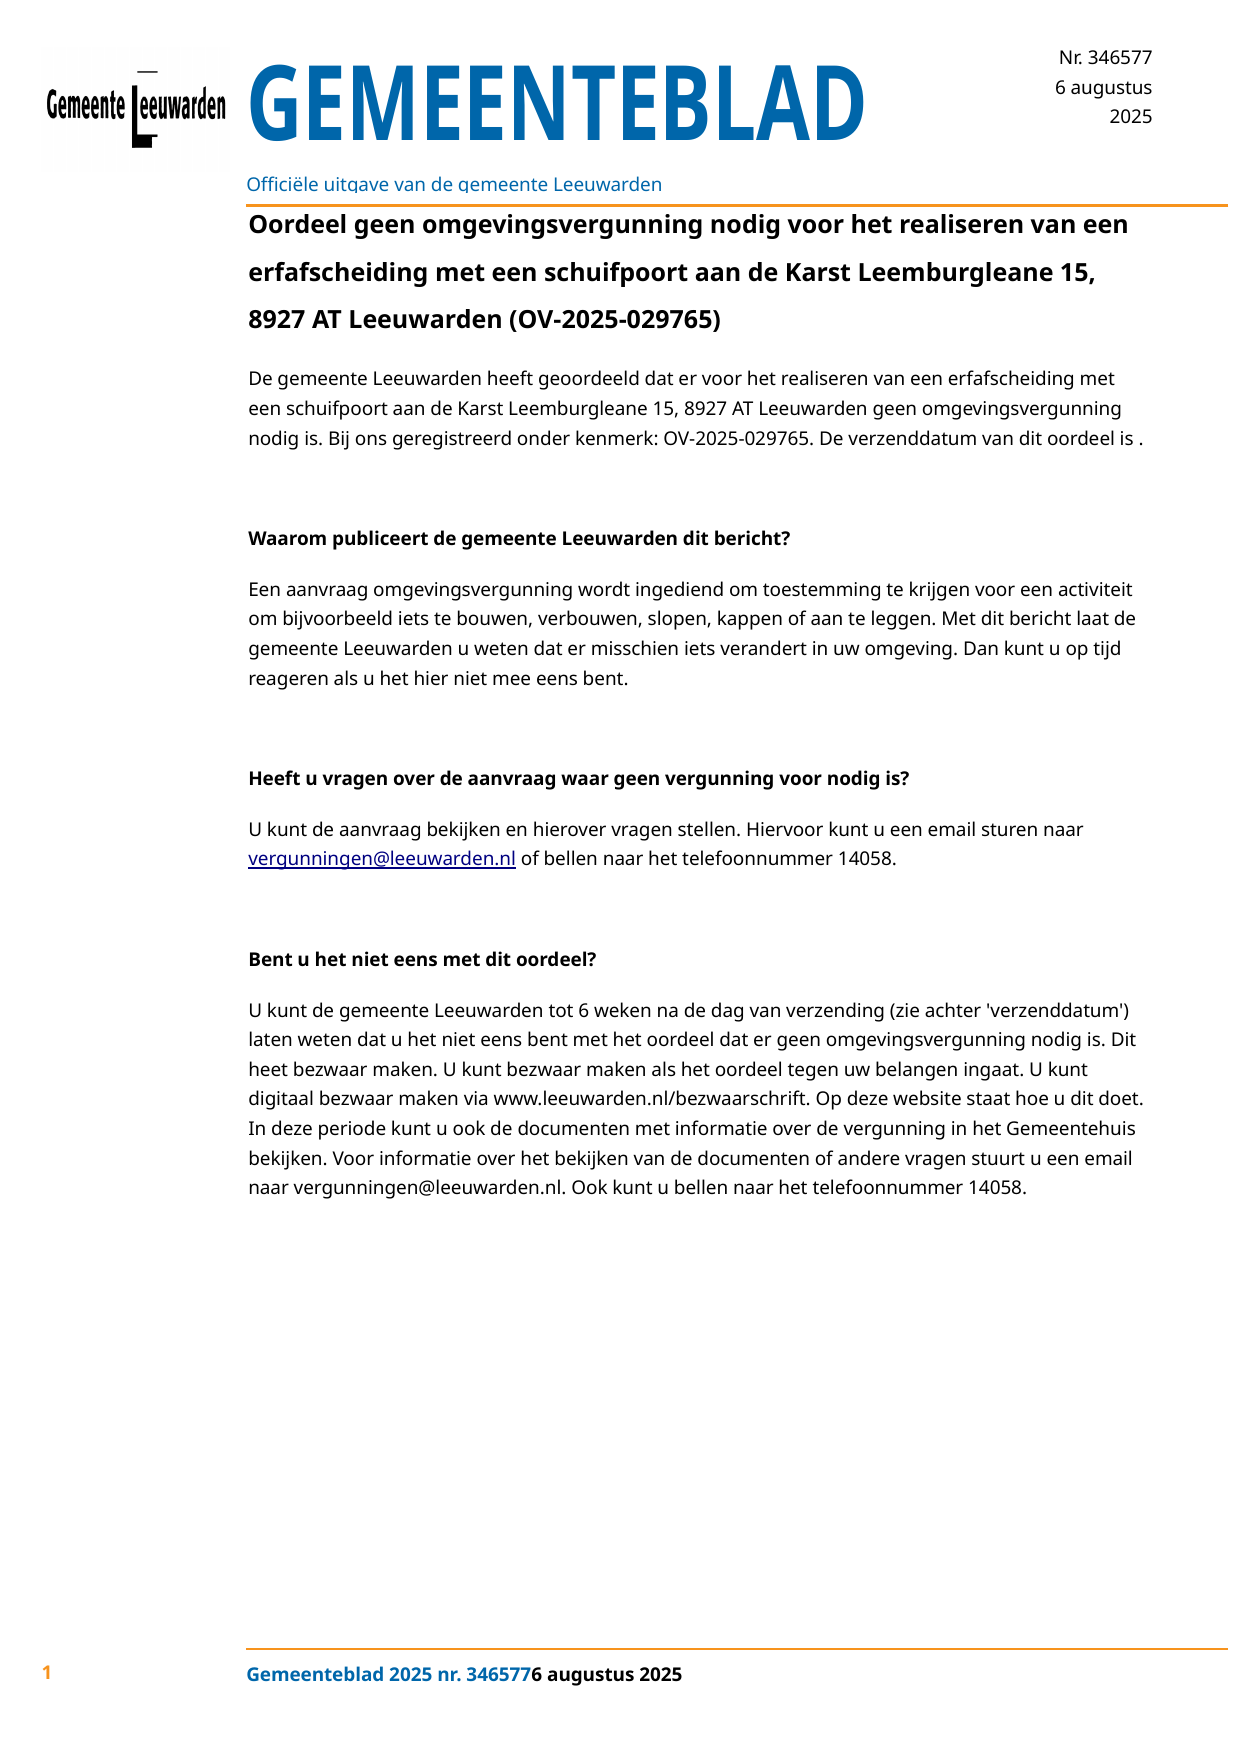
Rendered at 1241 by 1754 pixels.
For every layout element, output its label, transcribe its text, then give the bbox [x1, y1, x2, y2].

text U kunt de gemeente Leeuwarden tot 6 weken na de dag van verzending (zie achter 'verzenddatum') laten weten dat u het niet eens bent met het oordeel dat er geen omgevingsvergunning nodig is. Dit heet bezwaar maken. U kunt bezwaar maken als het oordeel tegen uw belangen ingaat. U kunt digitaal bezwaar maken via www.leeuwarden.nl/bezwaarschrift. Op deze website staat hoe u dit doet. In deze periode kunt u ook de documenten met informatie over de vergunning in het Gemeentehuis bekijken. Voor informatie over het bekijken van de documenten of andere vragen stuurt u een email naar vergunningen@leeuwarden.nl. Ook kunt u bellen naar het telefoonnummer 14058. [248, 997, 1152, 1200]
text U kunt de aanvraag bekijken en hierover vragen stellen. Hiervoor kunt u een email sturen naar vergunningen@leeuwarden.nl of bellen naar het telefoonnummer 14058. [248, 816, 1152, 871]
text Bent u het niet eens met dit oordeel? [248, 946, 1152, 972]
text Een aanvraag omgevingsvergunning wordt ingediend om toestemming te krijgen voor een activiteit om bijvoorbeeld iets te bouwen, verbouwen, slopen, kappen of aan te leggen. Met dit bericht laat de gemeente Leeuwarden u weten dat er misschien iets verandert in uw omgeving. Dan kunt u op tijd reageren als u het hier niet mee eens bent. [248, 576, 1152, 690]
text Heeft u vragen over de aanvraag waar geen vergunning voor nodig is? [248, 766, 1152, 791]
text De gemeente Leeuwarden heeft geoordeeld dat er voor het realiseren van een erfafscheiding met een schuifpoort aan de Karst Leemburgleane 15, 8927 AT Leeuwarden geen omgevingsvergunning nodig is. Bij ons geregistreerd onder kenmerk: OV-2025-029765. De verzenddatum van dit oordeel is . [248, 366, 1152, 450]
text Oordeel geen omgevingsvergunning nodig voor het realiseren van een erfafscheiding met een schuifpoort aan de Karst Leemburgleane 15, 8927 AT Leeuwarden (OV-2025-029765) [248, 207, 1152, 336]
text Waarom publiceert de gemeente Leeuwarden dit bericht? [248, 526, 1152, 551]
picture [41, 47, 231, 172]
